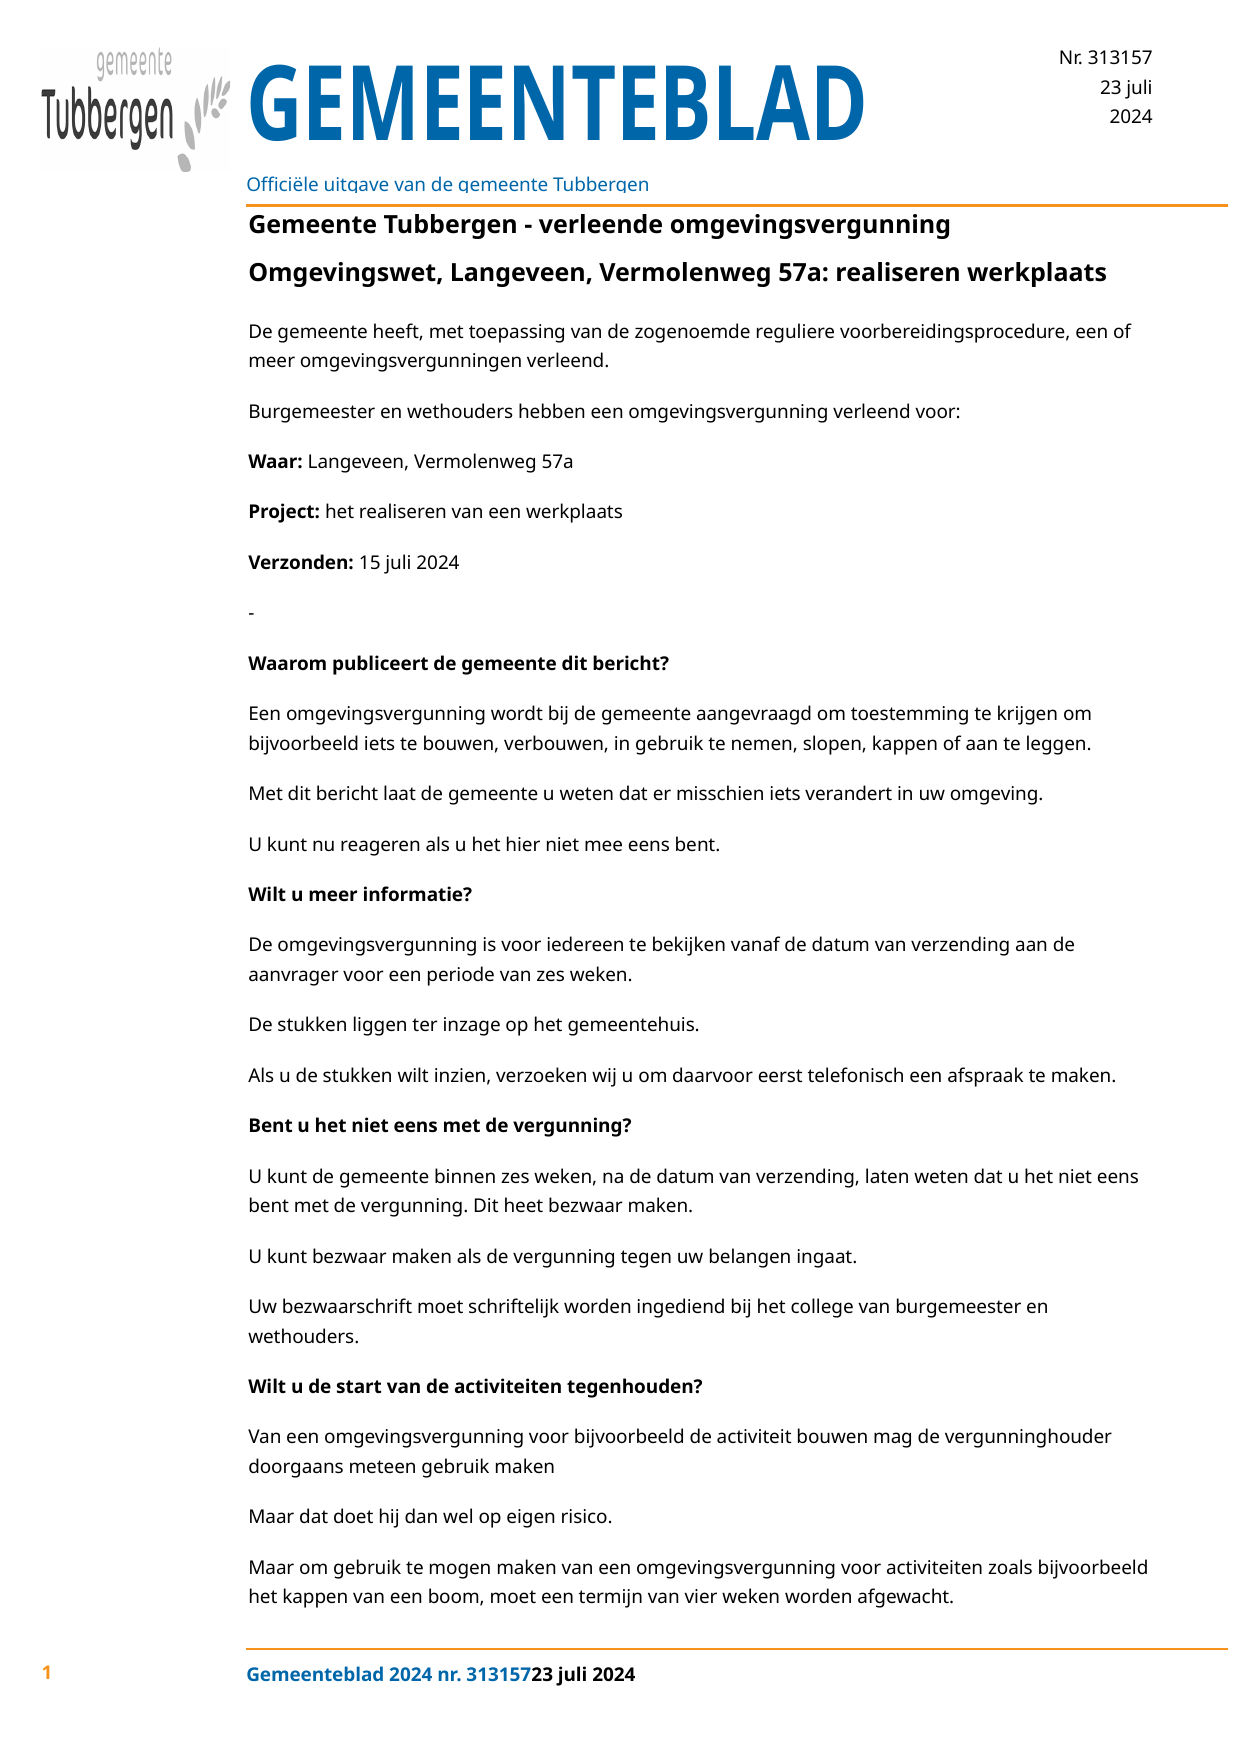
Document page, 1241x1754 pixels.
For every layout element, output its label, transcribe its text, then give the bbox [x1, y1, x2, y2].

text U kunt nu reageren als u het hier niet mee eens bent. [248, 831, 1152, 857]
text De stukken liggen ter inzage op het gemeentehuis. [248, 1012, 1152, 1037]
text Verzonden: 15 juli 2024 [248, 549, 1152, 575]
text Met dit bericht laat de gemeente u weten dat er misschien iets verandert in uw omgeving. [248, 780, 1152, 806]
text Waarom publiceert de gemeente dit bericht? [248, 650, 1152, 676]
text U kunt bezwaar maken als de vergunning tegen uw belangen ingaat. [248, 1243, 1152, 1269]
text - [248, 599, 1152, 625]
text Project: het realiseren van een werkplaats [248, 499, 1152, 524]
text Wilt u de start van de activiteiten tegenhouden? [248, 1373, 1152, 1399]
text U kunt de gemeente binnen zes weken, na de datum van verzending, laten weten dat u het niet eens bent met de vergunning. Dit heet bezwaar maken. [248, 1163, 1152, 1218]
text De gemeente heeft, met toepassing van de zogenoemde reguliere voorbereidingsprocedure, een of meer omgevingsvergunningen verleend. [248, 318, 1152, 373]
text Uw bezwaarschrift moet schriftelijk worden ingediend bij het college van burgemeester en wethouders. [248, 1293, 1152, 1349]
text Bent u het niet eens met de vergunning? [248, 1112, 1152, 1138]
text Wilt u meer informatie? [248, 881, 1152, 907]
text Maar om gebruik te mogen maken van een omgevingsvergunning voor activiteiten zoals bijvoorbeeld het kappen van een boom, moet een termijn van vier weken worden afgewacht. [248, 1554, 1152, 1609]
text Maar dat doet hij dan wel op eigen risico. [248, 1504, 1152, 1529]
text Van een omgevingsvergunning voor bijvoorbeeld de activiteit bouwen mag de vergunninghouder doorgaans meteen gebruik maken [248, 1424, 1152, 1479]
text Gemeente Tubbergen - verleende omgevingsvergunning Omgevingswet, Langeveen, Vermolenweg 57a: realiseren werkplaats [248, 207, 1152, 288]
text Burgemeester en wethouders hebben een omgevingsvergunning verleend voor: [248, 398, 1152, 424]
picture [41, 47, 231, 172]
text Als u de stukken wilt inzien, verzoeken wij u om daarvoor eerst telefonisch een afspraak te maken. [248, 1062, 1152, 1088]
text Waar: Langeveen, Vermolenweg 57a [248, 448, 1152, 474]
text De omgevingsvergunning is voor iedereen te bekijken vanaf de datum van verzending aan de aanvrager voor een periode van zes weken. [248, 932, 1152, 987]
text Een omgevingsvergunning wordt bij de gemeente aangevraagd om toestemming te krijgen om bijvoorbeeld iets te bouwen, verbouwen, in gebruik te nemen, slopen, kappen of aan te leggen. [248, 700, 1152, 756]
